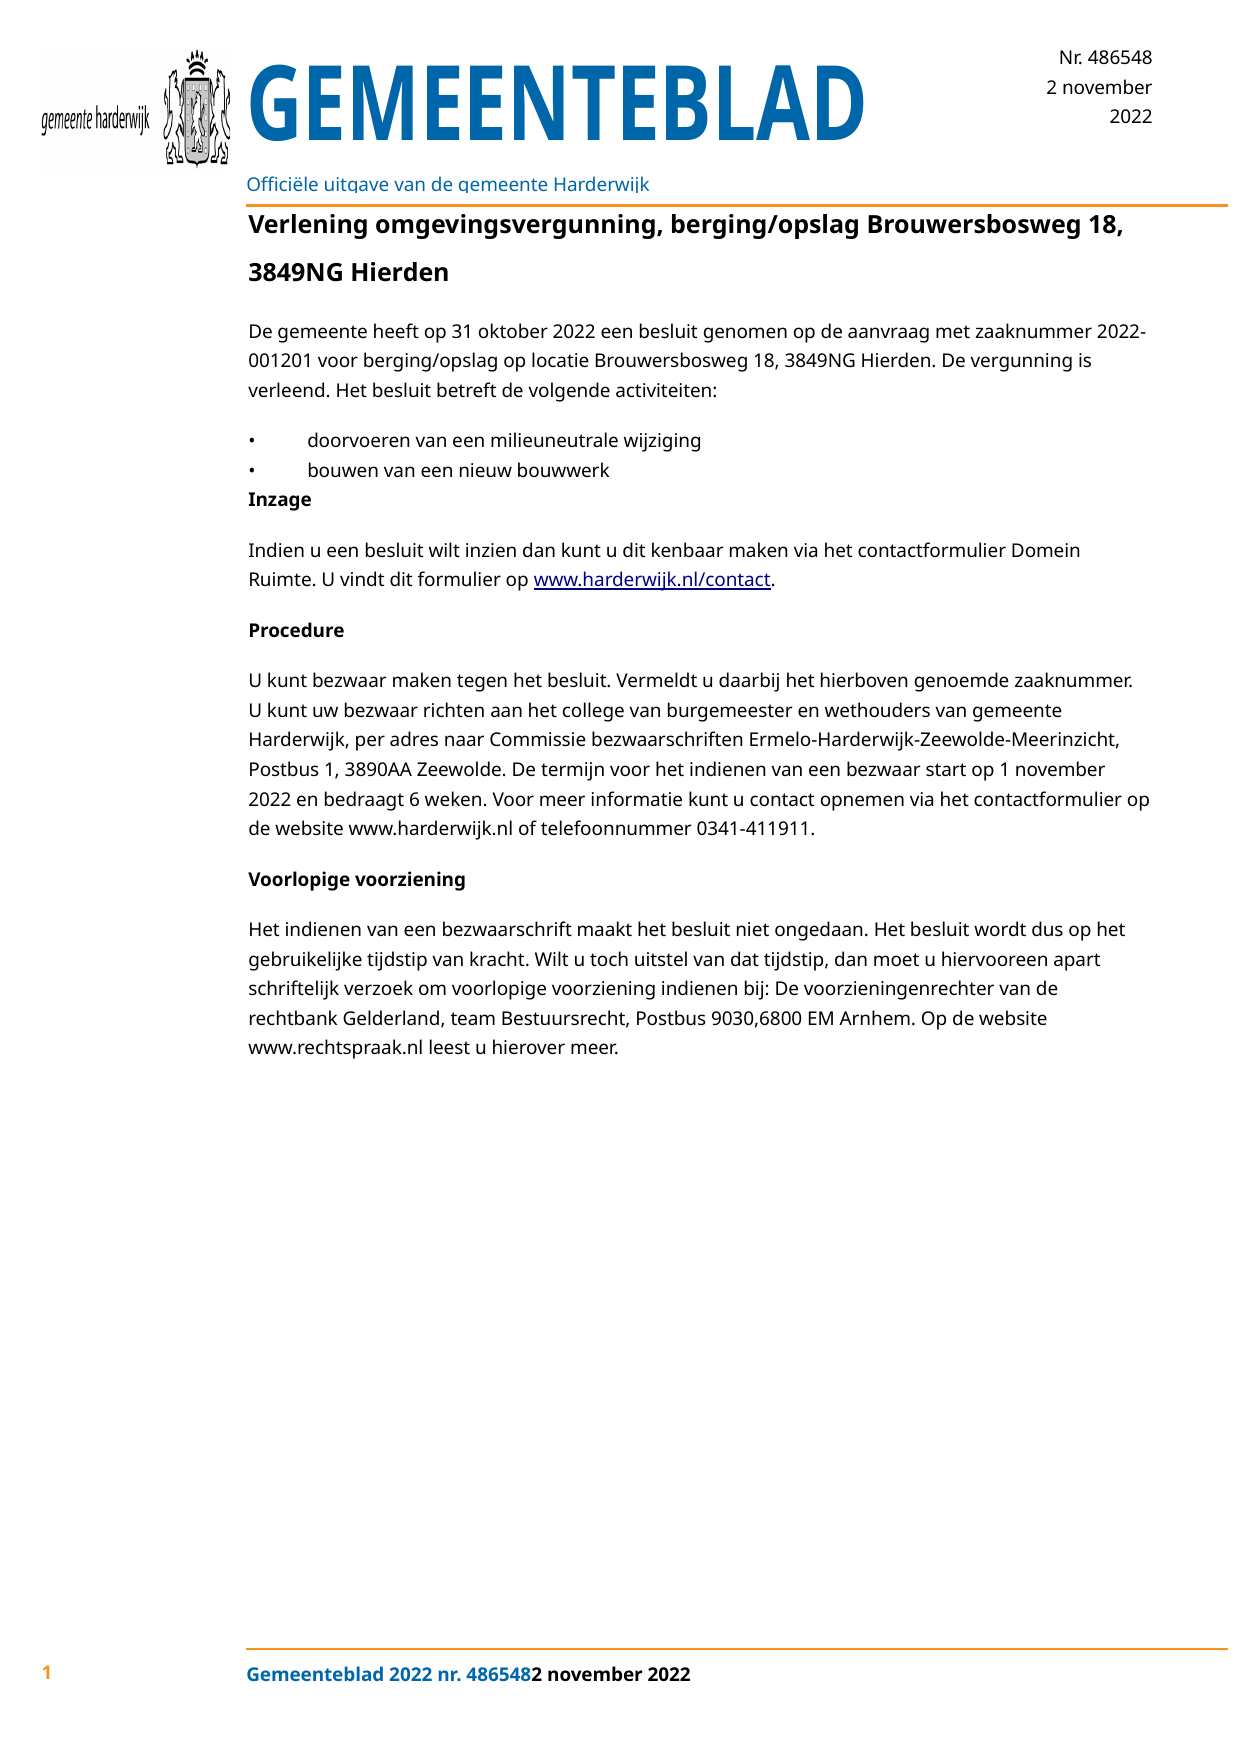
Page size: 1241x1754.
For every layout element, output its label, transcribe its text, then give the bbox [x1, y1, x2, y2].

text De gemeente heeft op 31 oktober 2022 een besluit genomen op de aanvraag met zaaknummer 2022-001201 voor berging/opslag op locatie Brouwersbosweg 18, 3849NG Hierden. De vergunning is verleend. Het besluit betreft de volgende activiteiten: [248, 318, 1152, 403]
text Voorlopige voorziening [248, 866, 1152, 892]
text Verlening omgevingsvergunning, berging/opslag Brouwersbosweg 18, 3849NG Hierden [248, 207, 1152, 288]
text Indien u een besluit wilt inzien dan kunt u dit kenbaar maken via het contactformulier Domein Ruimte. U vindt dit formulier op www.harderwijk.nl/contact. [248, 537, 1152, 592]
text Het indienen van een bezwaarschrift maakt het besluit niet ongedaan. Het besluit wordt dus op het gebruikelijke tijdstip van kracht. Wilt u toch uitstel van dat tijdstip, dan moet u hiervooreen apart schriftelijk verzoek om voorlopige voorziening indienen bij: De voorzieningenrechter van de rechtbank Gelderland, team Bestuursrecht, Postbus 9030,6800 EM Arnhem. Op de website www.rechtspraak.nl leest u hierover meer. [248, 916, 1152, 1060]
text Inzage [248, 487, 1152, 512]
picture [41, 47, 231, 172]
text Procedure [248, 617, 1152, 643]
list doorvoeren van een milieuneutrale wijziging [248, 427, 1152, 453]
text U kunt bezwaar maken tegen het besluit. Vermeldt u daarbij het hierboven genoemde zaaknummer. U kunt uw bezwaar richten aan het college van burgemeester en wethouders van gemeente Harderwijk, per adres naar Commissie bezwaarschriften Ermelo-Harderwijk-Zeewolde-Meerinzicht, Postbus 1, 3890AA Zeewolde. De termijn voor het indienen van een bezwaar start op 1 november 2022 en bedraagt 6 weken. Voor meer informatie kunt u contact opnemen via het contactformulier op de website www.harderwijk.nl of telefoonnummer 0341-411911. [248, 667, 1152, 841]
list bouwen van een nieuw bouwwerk [248, 457, 1152, 483]
